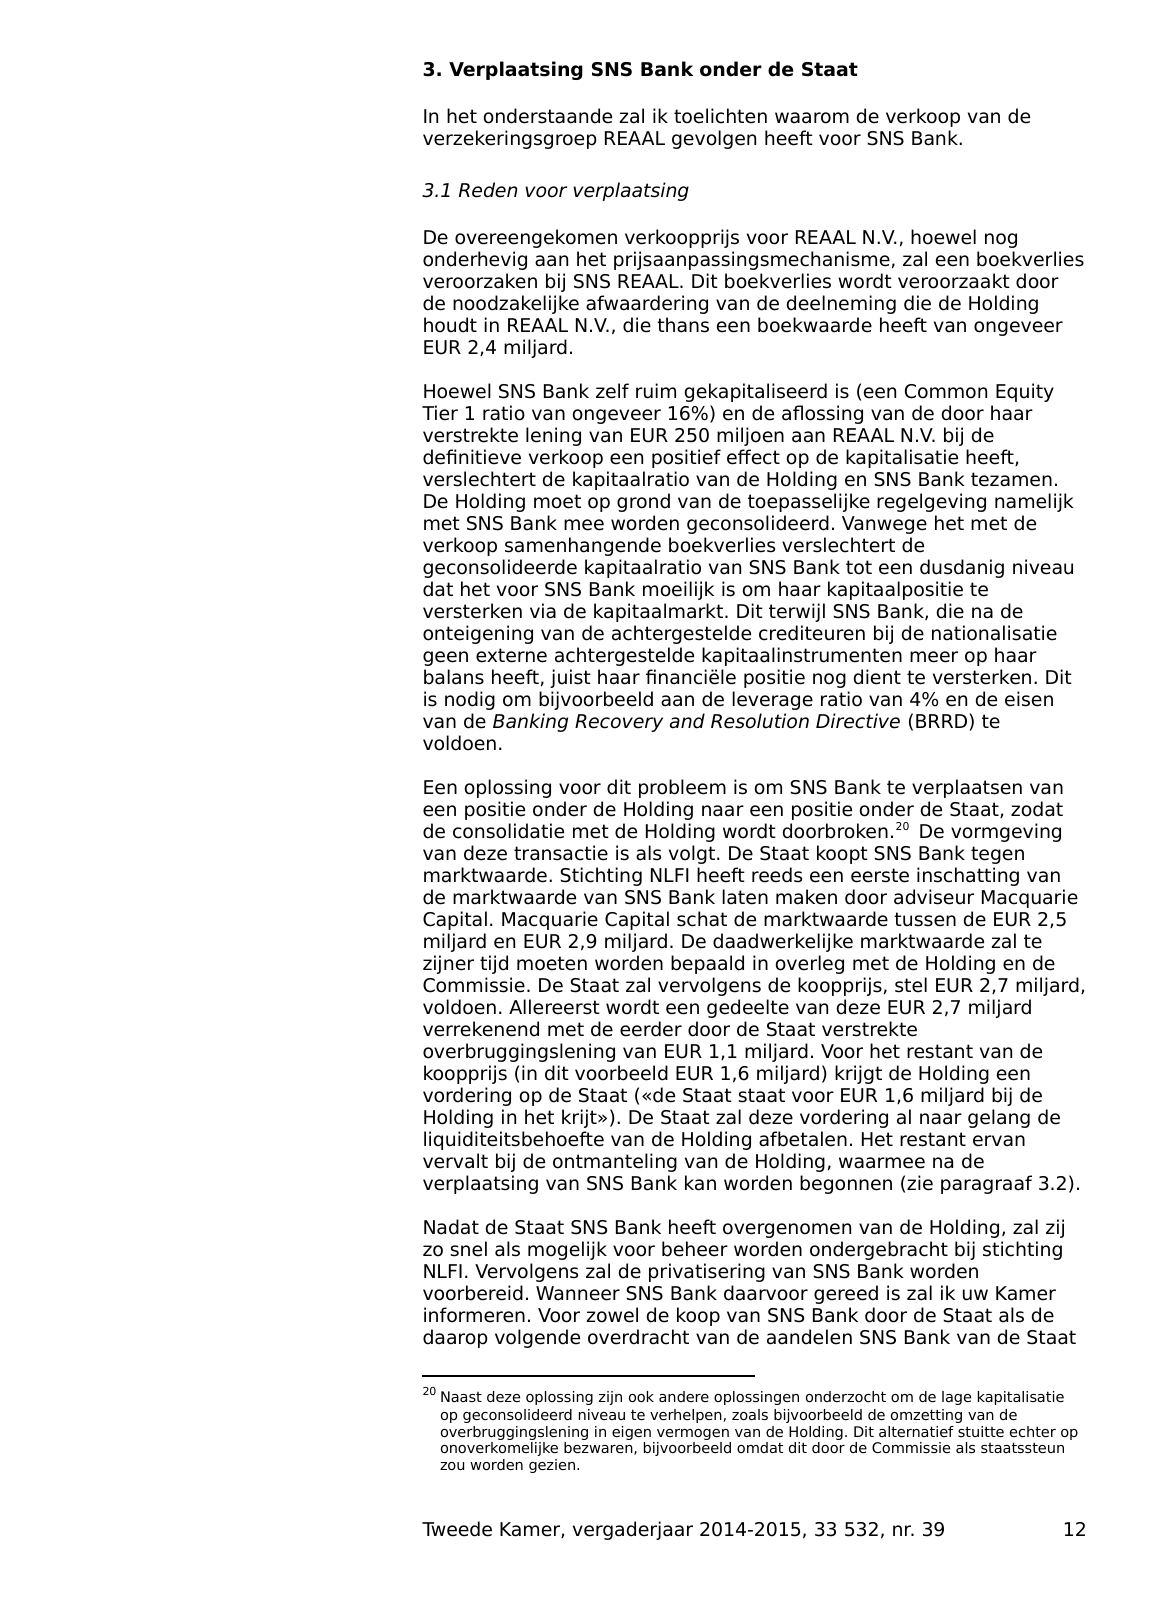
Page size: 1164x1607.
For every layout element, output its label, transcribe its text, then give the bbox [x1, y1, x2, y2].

text Naast deze oplossing zijn ook andere oplossingen onderzocht om de lage kapitalisatie op geconsolideerd niveau te verhelpen, zoals bijvoorbeeld de omzetting van de overbruggingslening in eigen vermogen van de Holding. Dit alternatief stuitte echter op onoverkomelijke bezwaren, bijvoorbeeld omdat dit door de Commissie als staatssteun zou worden gezien. [422, 1385, 1087, 1474]
subtitle 3. Verplaatsing SNS Bank onder de Staat [422, 59, 1087, 81]
text Nadat de Staat SNS Bank heeft overgenomen van de Holding, zal zij zo snel als mogelijk voor beheer worden ondergebracht bij stichting NLFI. Vervolgens zal de privatisering van SNS Bank worden voorbereid. Wanneer SNS Bank daarvoor gereed is zal ik uw Kamer informeren. Voor zowel de koop van SNS Bank door de Staat als de daarop volgende overdracht van de aandelen SNS Bank van de Staat [422, 1217, 1087, 1348]
text Een oplossing voor dit probleem is om SNS Bank te verplaatsen van een positie onder de Holding naar een positie onder de Staat, zodat de consolidatie met de Holding wordt doorbroken. De vormgeving van deze transactie is als volgt. De Staat koopt SNS Bank tegen marktwaarde. Stichting NLFI heeft reeds een eerste inschatting van de marktwaarde van SNS Bank laten maken door adviseur Macquarie Capital. Macquarie Capital schat de marktwaarde tussen de EUR 2,5 miljard en EUR 2,9 miljard. De daadwerkelijke marktwaarde zal te zijner tijd moeten worden bepaald in overleg met de Holding en de Commissie. De Staat zal vervolgens de koopprijs, stel EUR 2,7 miljard, voldoen. Allereerst wordt een gedeelte van deze EUR 2,7 miljard verrekenend met de eerder door de Staat verstrekte overbruggingslening van EUR 1,1 miljard. Voor het restant van de koopprijs (in dit voorbeeld EUR 1,6 miljard) krijgt de Holding een vordering op de Staat («de Staat staat voor EUR 1,6 miljard bij de Holding in het krijt»). De Staat zal deze vordering al naar gelang de liquiditeitsbehoefte van de Holding afbetalen. Het restant ervan vervalt bij de ontmanteling van de Holding, waarmee na de verplaatsing van SNS Bank kan worden begonnen (zie paragraaf 3.2). [422, 777, 1087, 1194]
text De overeengekomen verkoopprijs voor REAAL N.V., hoewel nog onderhevig aan het prijsaanpassingsmechanisme, zal een boekverlies veroorzaken bij SNS REAAL. Dit boekverlies wordt veroorzaakt door de noodzakelijke afwaardering van de deelneming die de Holding houdt in REAAL N.V., die thans een boekwaarde heeft van ongeveer EUR 2,4 miljard. [422, 227, 1087, 359]
text In het onderstaande zal ik toelichten waarom de verkoop van de verzekeringsgroep REAAL gevolgen heeft voor SNS Bank. [422, 106, 1087, 150]
text Hoewel SNS Bank zelf ruim gekapitaliseerd is (een Common Equity Tier 1 ratio van ongeveer 16%) en de aflossing van de door haar verstrekte lening van EUR 250 miljoen aan REAAL N.V. bij de definitieve verkoop een positief effect op de kapitalisatie heeft, verslechtert de kapitaalratio van de Holding en SNS Bank tezamen. De Holding moet op grond van de toepasselijke regelgeving namelijk met SNS Bank mee worden geconsolideerd. Vanwege het met de verkoop samenhangende boekverlies verslechtert de geconsolideerde kapitaalratio van SNS Bank tot een dusdanig niveau dat het voor SNS Bank moeilijk is om haar kapitaalpositie te versterken via de kapitaalmarkt. Dit terwijl SNS Bank, die na de onteigening van de achtergestelde crediteuren bij de nationalisatie geen externe achtergestelde kapitaalinstrumenten meer op haar balans heeft, juist haar financiële positie nog dient te versterken. Dit is nodig om bijvoorbeeld aan de leverage ratio van 4% en de eisen van de Banking Recovery and Resolution Directive (BRRD) te voldoen. [422, 381, 1087, 755]
subtitle 3.1 Reden voor verplaatsing [422, 180, 1087, 202]
